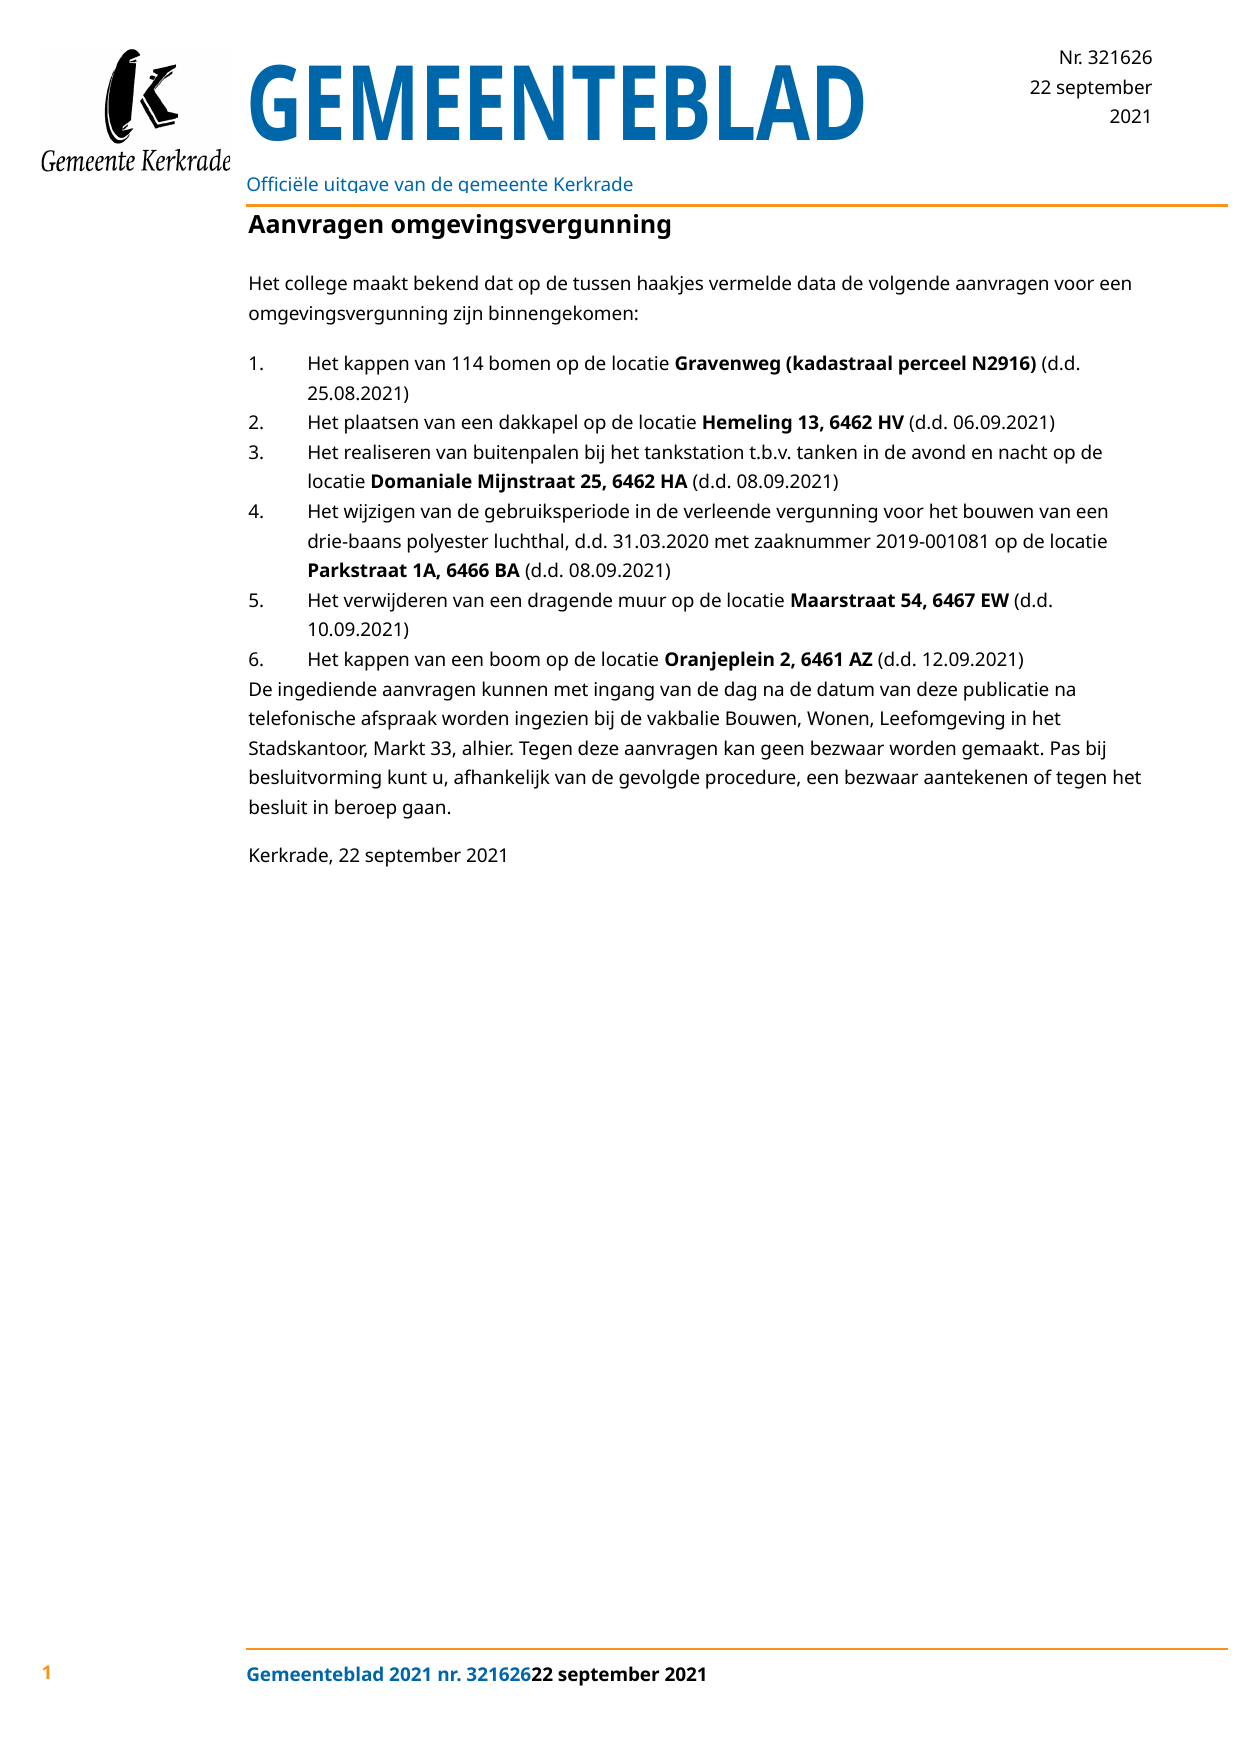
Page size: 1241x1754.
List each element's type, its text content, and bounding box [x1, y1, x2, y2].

text Kerkrade, 22 september 2021 [248, 842, 1152, 868]
picture [41, 47, 231, 172]
list Het realiseren van buitenpalen bij het tankstation t.b.v. tanken in de avond en nacht op de locatie Domaniale Mijnstraat 25, 6462 HA (d.d. 08.09.2021) [248, 439, 1152, 494]
text Aanvragen omgevingsvergunning [248, 207, 1152, 241]
list Het kappen van een boom op de locatie Oranjeplein 2, 6461 AZ (d.d. 12.09.2021) [248, 646, 1152, 672]
list Het wijzigen van de gebruiksperiode in de verleende vergunning voor het bouwen van een drie-baans polyester luchthal, d.d. 31.03.2020 met zaaknummer 2019-001081 op de locatie Parkstraat 1A, 6466 BA (d.d. 08.09.2021) [248, 498, 1152, 583]
list Het kappen van 114 bomen op de locatie Gravenweg (kadastraal perceel N2916) (d.d. 25.08.2021) [248, 350, 1152, 406]
text Het college maakt bekend dat op de tussen haakjes vermelde data de volgende aanvragen voor een omgevingsvergunning zijn binnengekomen: [248, 270, 1152, 326]
list Het verwijderen van een dragende muur op de locatie Maarstraat 54, 6467 EW (d.d. 10.09.2021) [248, 587, 1152, 642]
text De ingediende aanvragen kunnen met ingang van de dag na de datum van deze publicatie na telefonische afspraak worden ingezien bij de vakbalie Bouwen, Wonen, Leefomgeving in het Stadskantoor, Markt 33, alhier. Tegen deze aanvragen kan geen bezwaar worden gemaakt. Pas bij besluitvorming kunt u, afhankelijk van de gevolgde procedure, een bezwaar aantekenen of tegen het besluit in beroep gaan. [248, 676, 1152, 820]
list Het plaatsen van een dakkapel op de locatie Hemeling 13, 6462 HV (d.d. 06.09.2021) [248, 409, 1152, 435]
